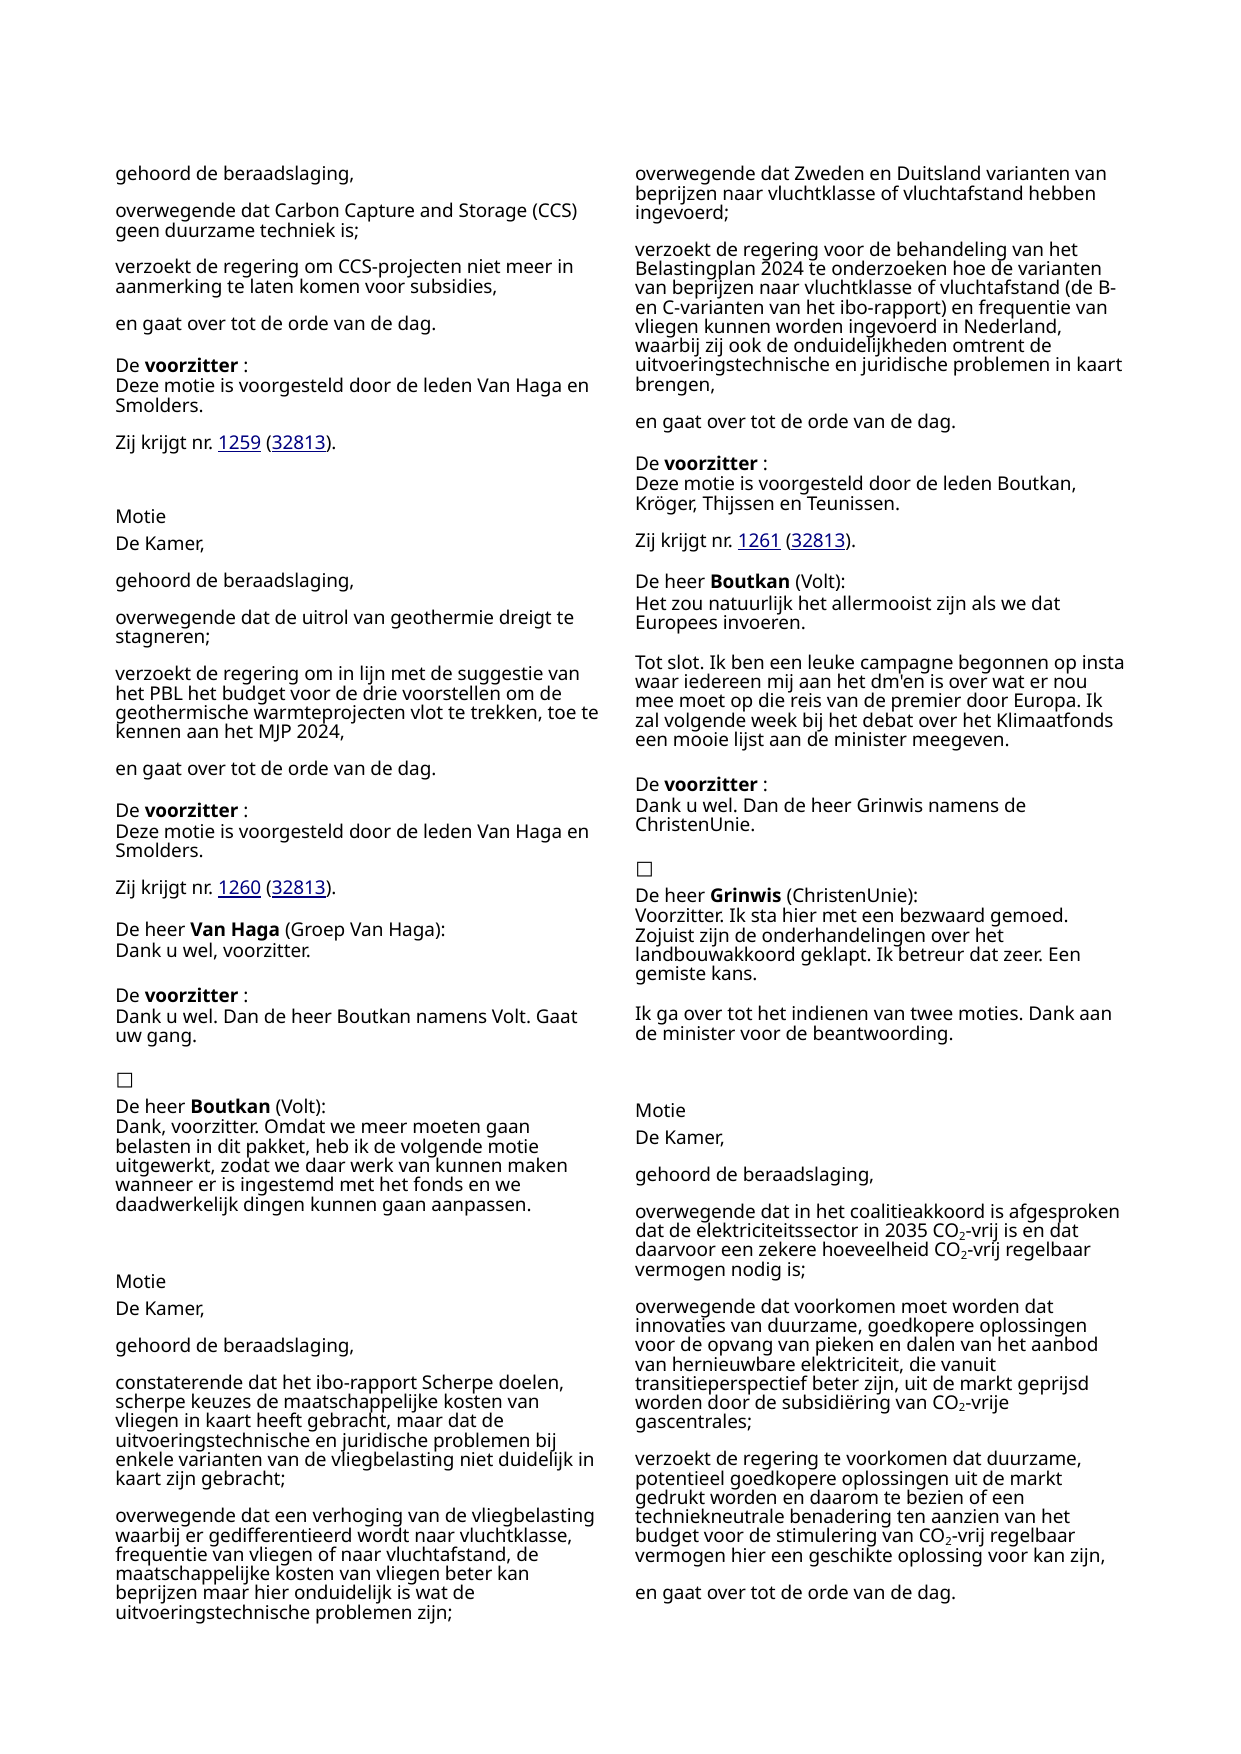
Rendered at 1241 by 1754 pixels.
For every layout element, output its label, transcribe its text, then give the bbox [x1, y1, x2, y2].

text De Kamer, [635, 1129, 1125, 1148]
text gehoord de beraadslaging, [115, 165, 605, 184]
text overwegende dat Carbon Capture and Storage (CCS) geen duurzame techniek is; [115, 202, 605, 241]
text Zij krijgt nr. 1259 (32813). [115, 434, 605, 453]
text De voorzitter : [635, 450, 1125, 475]
text Motie [635, 1097, 1125, 1123]
text en gaat over tot de orde van de dag. [635, 1584, 1125, 1603]
text Zij krijgt nr. 1261 (32813). [635, 532, 1125, 551]
text verzoekt de regering te voorkomen dat duurzame, potentieel goedkopere oplossingen uit de markt gedrukt worden en daarom te bezien of een techniekneutrale benadering ten aanzien van het budget voor de stimulering van CO2-vrij regelbaar vermogen hier een geschikte oplossing voor kan zijn, [635, 1450, 1125, 1566]
text verzoekt de regering om in lijn met de suggestie van het PBL het budget voor de drie voorstellen om de geothermische warmteprojecten vlot te trekken, toe te kennen aan het MJP 2024, [115, 665, 605, 742]
text Dank u wel, voorzitter. [115, 942, 605, 961]
text De voorzitter : [115, 797, 605, 823]
text overwegende dat Zweden en Duitsland varianten van beprijzen naar vluchtklasse of vluchtafstand hebben ingevoerd; [635, 165, 1125, 223]
text De Kamer, [115, 535, 605, 554]
text overwegende dat een verhoging van de vliegbelasting waarbij er gedifferentieerd wordt naar vluchtklasse, frequentie van vliegen of naar vluchtafstand, de maatschappelijke kosten van vliegen beter kan beprijzen maar hier onduidelijk is wat de uitvoeringstechnische problemen zijn; [115, 1507, 605, 1623]
text Dank u wel. Dan de heer Grinwis namens de ChristenUnie. [635, 797, 1125, 835]
text Het zou natuurlijk het allermooist zijn als we dat Europees invoeren. [635, 594, 1125, 633]
text en gaat over tot de orde van de dag. [115, 315, 605, 334]
text Zij krijgt nr. 1260 (32813). [115, 879, 605, 898]
text De heer Boutkan (Volt): [115, 1093, 605, 1118]
text en gaat over tot de orde van de dag. [115, 760, 605, 779]
text gehoord de beraadslaging, [115, 572, 605, 591]
text De voorzitter : [635, 771, 1125, 797]
text Motie [115, 1268, 605, 1294]
text De voorzitter : [115, 982, 605, 1008]
text De voorzitter : [115, 352, 605, 377]
text gehoord de beraadslaging, [635, 1166, 1125, 1185]
text Deze motie is voorgesteld door de leden Van Haga en Smolders. [115, 377, 605, 416]
text Dank, voorzitter. Omdat we meer moeten gaan belasten in dit pakket, heb ik de volgende motie uitgewerkt, zodat we daar werk van kunnen maken wanneer er is ingestemd met het fonds en we daadwerkelijk dingen kunnen gaan aanpassen. [115, 1118, 605, 1215]
text overwegende dat in het coalitieakkoord is afgesproken dat de elektriciteitssector in 2035 CO2-vrij is en dat daarvoor een zekere hoeveelheid CO2-vrij regelbaar vermogen nodig is; [635, 1203, 1125, 1280]
text verzoekt de regering om CCS-projecten niet meer in aanmerking te laten komen voor subsidies, [115, 258, 605, 297]
text ⬜ [635, 856, 1125, 882]
text De heer Boutkan (Volt): [635, 569, 1125, 594]
text constaterende dat het ibo-rapport Scherpe doelen, scherpe keuzes de maatschappelijke kosten van vliegen in kaart heeft gebracht, maar dat de uitvoeringstechnische en juridische problemen bij enkele varianten van de vliegbelasting niet duidelijk in kaart zijn gebracht; [115, 1374, 605, 1489]
text overwegende dat de uitrol van geothermie dreigt te stagneren; [115, 609, 605, 648]
text De heer Grinwis (ChristenUnie): [635, 882, 1125, 907]
text gehoord de beraadslaging, [115, 1337, 605, 1356]
text verzoekt de regering voor de behandeling van het Belastingplan 2024 te onderzoeken hoe de varianten van beprijzen naar vluchtklasse of vluchtafstand (de B- en C-varianten van het ibo-rapport) en frequentie van vliegen kunnen worden ingevoerd in Nederland, waarbij zij ook de onduidelijkheden omtrent de uitvoeringstechnische en juridische problemen in kaart brengen, [635, 241, 1125, 395]
text Deze motie is voorgesteld door de leden Van Haga en Smolders. [115, 823, 605, 861]
text en gaat over tot de orde van de dag. [635, 413, 1125, 432]
text Dank u wel. Dan de heer Boutkan namens Volt. Gaat uw gang. [115, 1008, 605, 1046]
text Motie [115, 503, 605, 529]
text Deze motie is voorgesteld door de leden Boutkan, Kröger, Thijssen en Teunissen. [635, 475, 1125, 514]
text De heer Van Haga (Groep Van Haga): [115, 916, 605, 942]
text De Kamer, [115, 1300, 605, 1319]
text Voorzitter. Ik sta hier met een bezwaard gemoed. Zojuist zijn de onderhandelingen over het landbouwakkoord geklapt. Ik betreur dat zeer. Een gemiste kans. [635, 907, 1125, 984]
text Tot slot. Ik ben een leuke campagne begonnen op insta waar iedereen mij aan het dm'en is over wat er nou mee moet op die reis van de premier door Europa. Ik zal volgende week bij het debat over het Klimaatfonds een mooie lijst aan de minister meegeven. [635, 654, 1125, 750]
text Ik ga over tot het indienen van twee moties. Dank aan de minister voor de beantwoording. [635, 1005, 1125, 1044]
text overwegende dat voorkomen moet worden dat innovaties van duurzame, goedkopere oplossingen voor de opvang van pieken en dalen van het aanbod van hernieuwbare elektriciteit, die vanuit transitieperspectief beter zijn, uit de markt geprijsd worden door de subsidiëring van CO2-vrije gascentrales; [635, 1298, 1125, 1433]
text ⬜ [115, 1067, 605, 1093]
